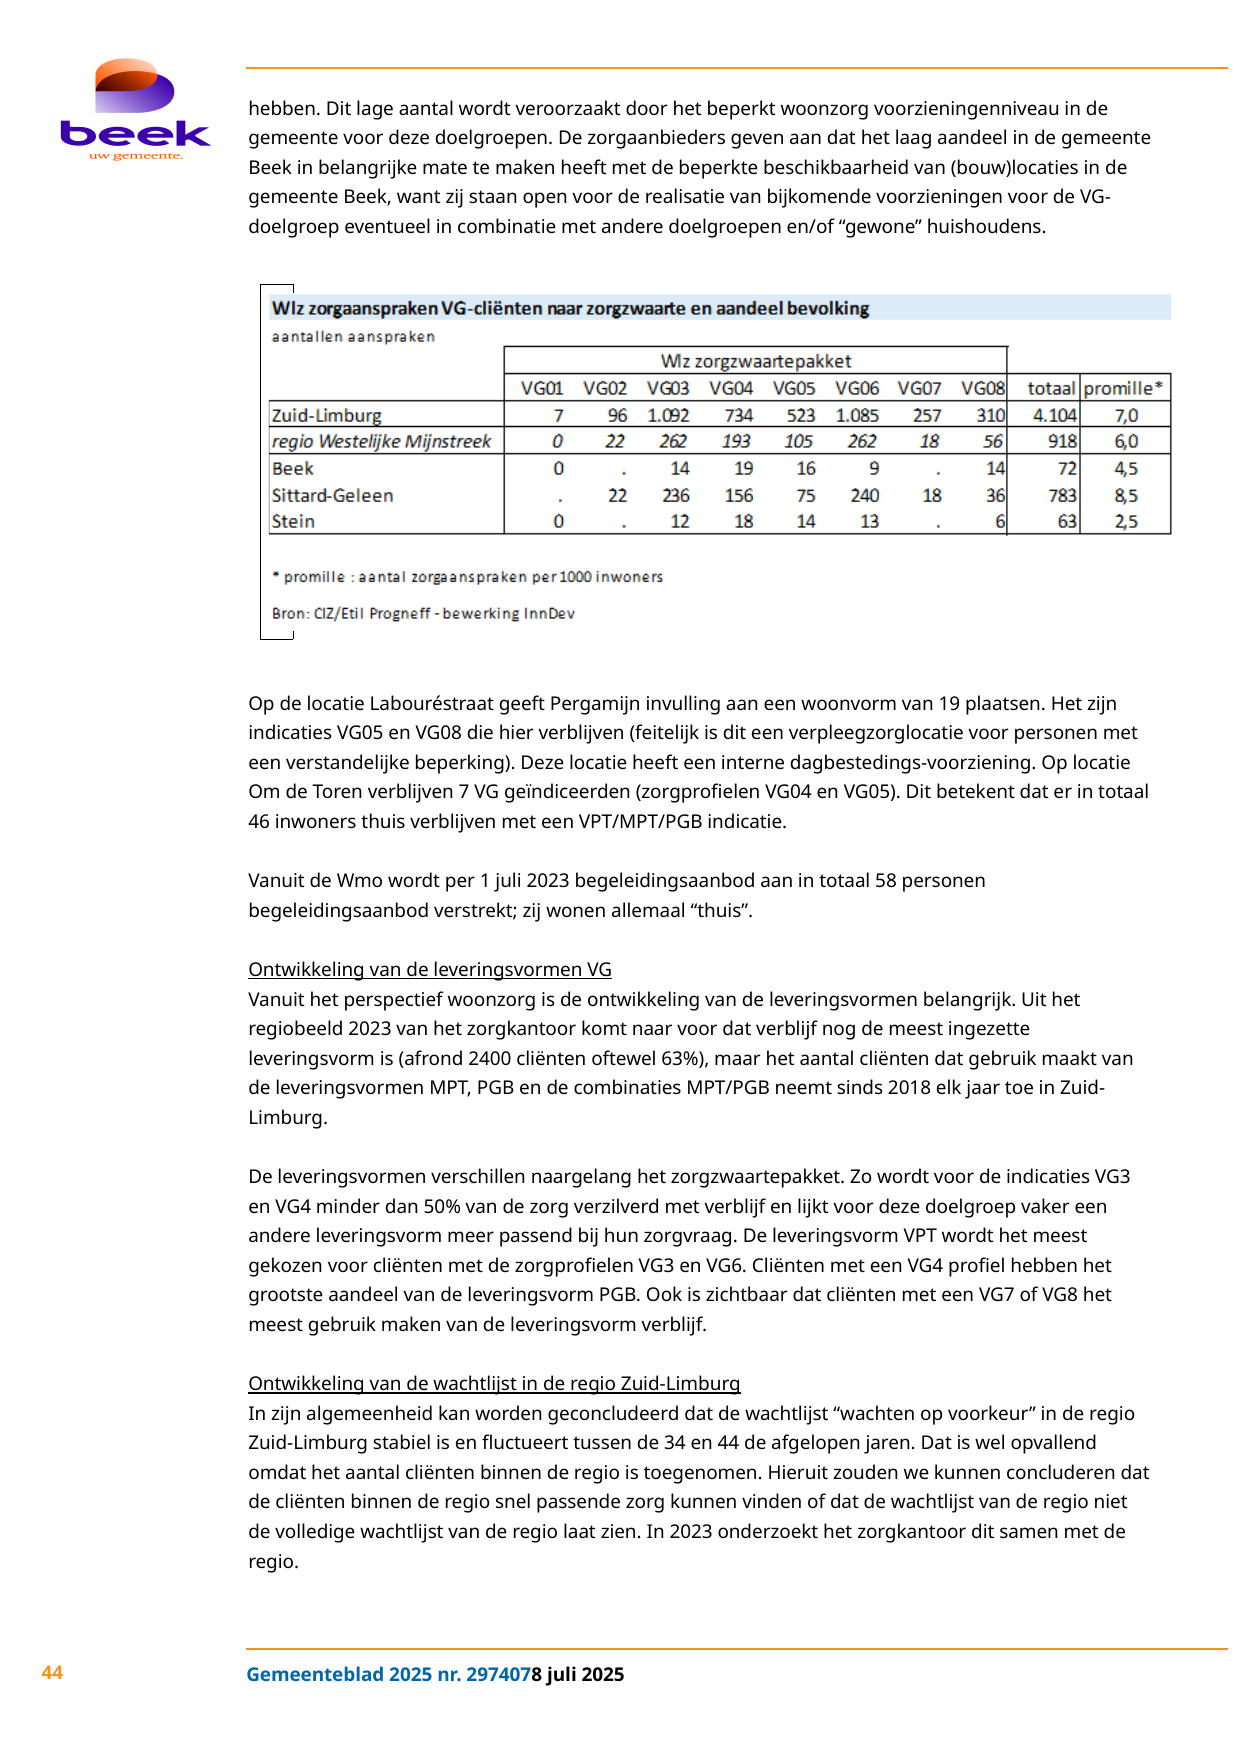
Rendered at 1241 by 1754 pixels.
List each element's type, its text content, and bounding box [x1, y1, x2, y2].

picture [41, 47, 231, 172]
text Op de locatie Labouréstraat geeft Pergamijn invulling aan een woonvorm van 19 plaatsen. Het zijn indicaties VG05 en VG08 die hier verblijven (feitelijk is dit een verpleegzorglocatie voor personen met een verstandelijke beperking). Deze locatie heeft een interne dagbestedings-voorziening. Op locatie Om de Toren verblijven 7 VG geïndiceerden (zorgprofielen VG04 en VG05). Dit betekent dat er in totaal 46 inwoners thuis verblijven met een VPT/MPT/PGB indicatie. [248, 690, 1152, 834]
text Vanuit de Wmo wordt per 1 juli 2023 begeleidingsaanbod aan in totaal 58 personen begeleidingsaanbod verstrekt; zij wonen allemaal “thuis”. [248, 867, 1152, 923]
text hebben. Dit lage aantal wordt veroorzaakt door het beperkt woonzorg voorzieningenniveau in de gemeente voor deze doelgroepen. De zorgaanbieders geven aan dat het laag aandeel in de gemeente Beek in belangrijke mate te maken heeft met de beperkte beschikbaarheid van (bouw)locaties in de gemeente Beek, want zij staan open voor de realisatie van bijkomende voorzieningen voor de VG-doelgroep eventueel in combinatie met andere doelgroepen en/of “gewone” huishoudens. [248, 95, 1152, 239]
text Ontwikkeling van de wachtlijst in de regio Zuid-Limburg [248, 1370, 1152, 1396]
text De leveringsvormen verschillen naargelang het zorgzwaartepakket. Zo wordt voor de indicaties VG3 en VG4 minder dan 50% van de zorg verzilverd met verblijf en lijkt voor deze doelgroep vaker een andere leveringsvorm meer passend bij hun zorgvraag. De leveringsvorm VPT wordt het meest gekozen voor cliënten met de zorgprofielen VG3 en VG6. Cliënten met een VG4 profiel hebben het grootste aandeel van de leveringsvorm PGB. Ook is zichtbaar dat cliënten met een VG7 of VG8 het meest gebruik maken van de leveringsvorm verblijf. [248, 1163, 1152, 1337]
picture [268, 293, 1173, 631]
text Ontwikkeling van de leveringsvormen VG [248, 956, 1152, 982]
text Vanuit het perspectief woonzorg is de ontwikkeling van de leveringsvormen belangrijk. Uit het regiobeeld 2023 van het zorgkantoor komt naar voor dat verblijf nog de meest ingezette leveringsvorm is (afrond 2400 cliënten oftewel 63%), maar het aantal cliënten dat gebruik maakt van de leveringsvormen MPT, PGB en de combinaties MPT/PGB neemt sinds 2018 elk jaar toe in Zuid-Limburg. [248, 986, 1152, 1130]
text In zijn algemeenheid kan worden geconcludeerd dat de wachtlijst “wachten op voorkeur” in de regio Zuid-Limburg stabiel is en fluctueert tussen de 34 en 44 de afgelopen jaren. Dat is wel opvallend omdat het aantal cliënten binnen de regio is toegenomen. Hieruit zouden we kunnen concluderen dat de cliënten binnen de regio snel passende zorg kunnen vinden of dat de wachtlijst van de regio niet de volledige wachtlijst van de regio laat zien. In 2023 onderzoekt het zorgkantoor dit samen met de regio. [248, 1400, 1152, 1574]
